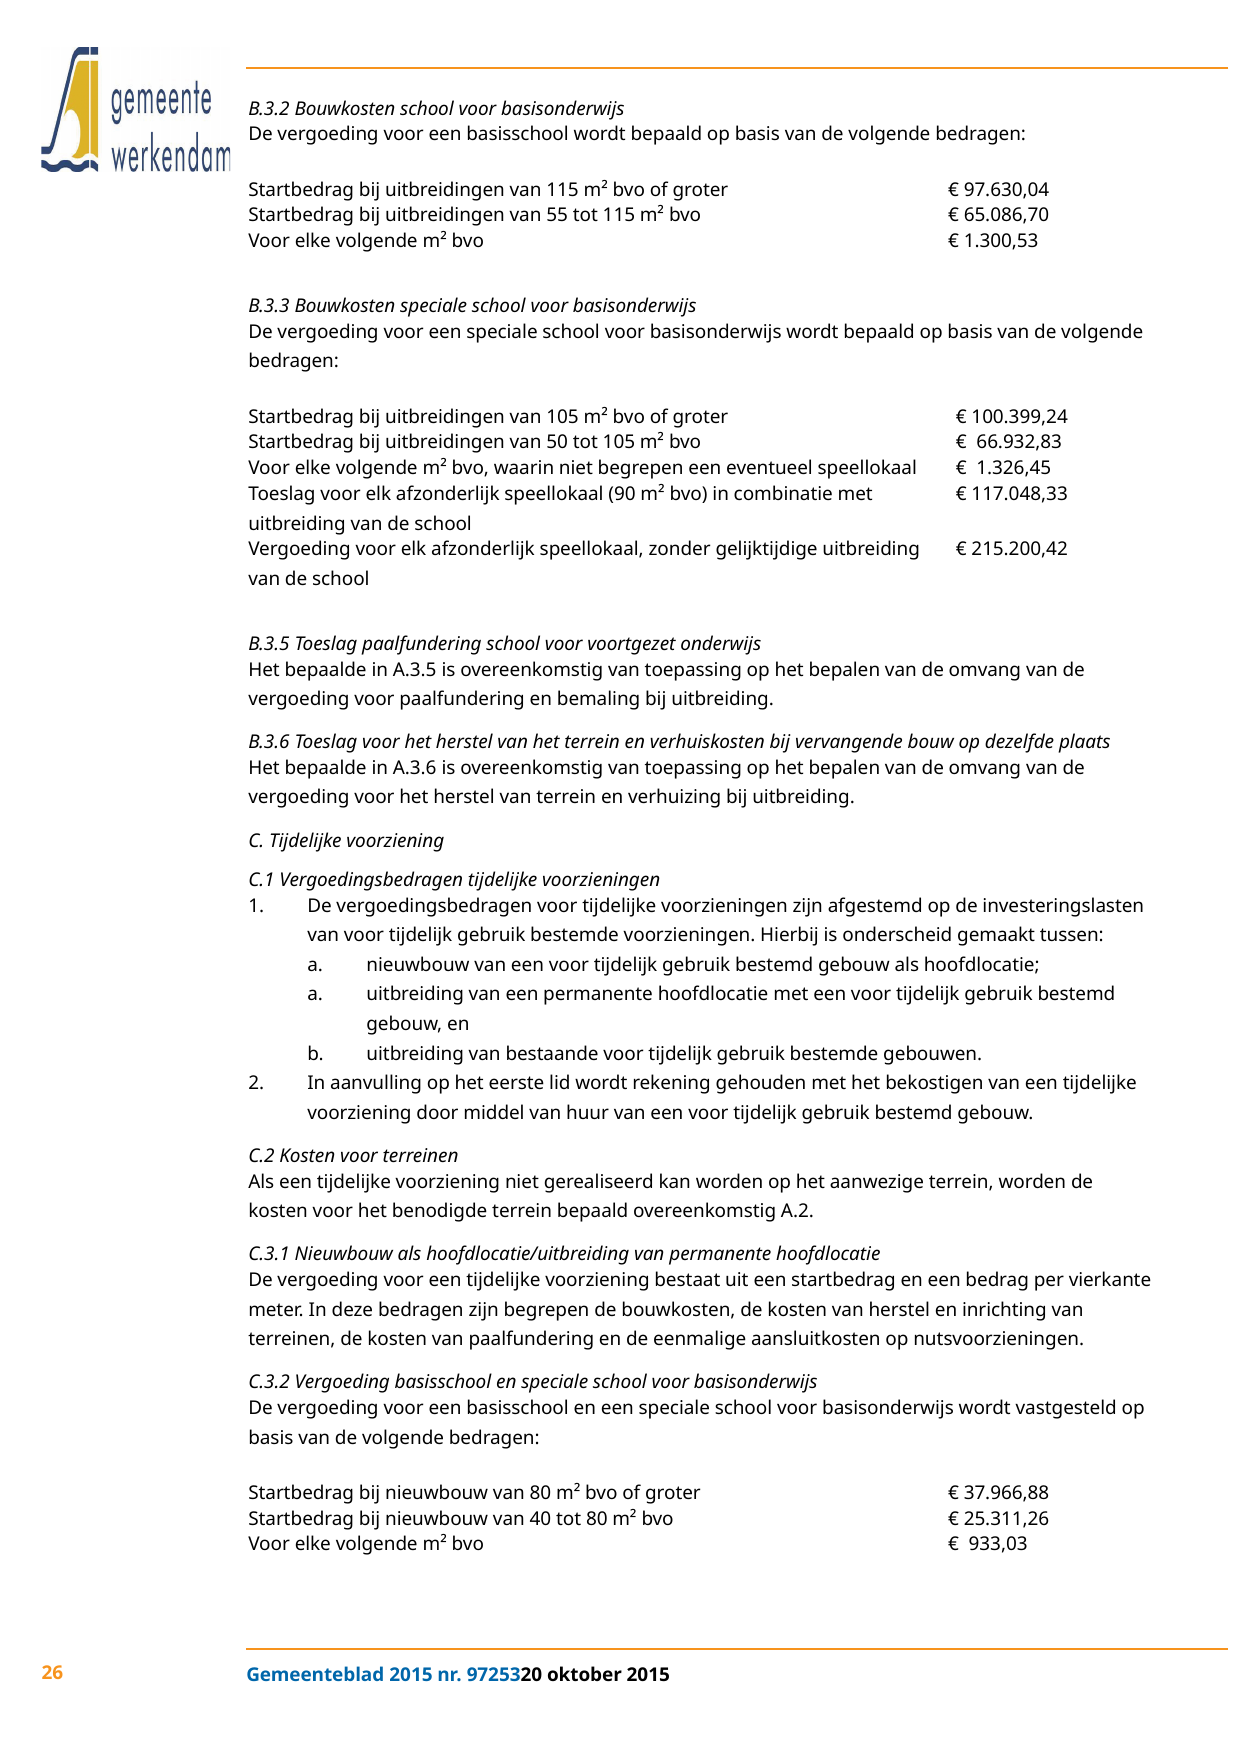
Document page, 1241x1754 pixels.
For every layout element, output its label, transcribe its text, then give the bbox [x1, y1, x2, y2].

text C.3.1 Nieuwbouw als hoofdlocatie/uitbreiding van permanente hoofdlocatie [248, 1241, 1152, 1266]
table_cell Startbedrag bij uitbreidingen van 50 tot 105 m² bvo [248, 429, 956, 454]
table_cell € 1.300,53 [948, 227, 1152, 253]
text B.3.5 Toeslag paalfundering school voor voortgezet onderwijs [248, 630, 1152, 656]
text B.3.6 Toeslag voor het herstel van het terrein en verhuiskosten bij vervangende bouw op dezelfde plaats [248, 728, 1152, 754]
table_cell € 117.048,33 [956, 480, 1152, 535]
list uitbreiding van een permanente hoofdlocatie met een voor tijdelijk gebruik bestemd gebouw, en [307, 981, 1152, 1036]
table_cell € 65.086,70 [948, 202, 1152, 227]
table_header € 100.399,24 [956, 403, 1152, 429]
table_cell Startbedrag bij uitbreidingen van 55 tot 115 m² bvo [248, 202, 948, 227]
text De vergoeding voor een basisschool en een speciale school voor basisonderwijs wordt vastgesteld op basis van de volgende bedragen: [248, 1394, 1152, 1449]
table_cell € 1.326,45 [956, 454, 1152, 480]
text C.1 Vergoedingsbedragen tijdelijke voorzieningen [248, 866, 1152, 892]
text Het bepaalde in A.3.6 is overeenkomstig van toepassing op het bepalen van de omvang van de vergoeding voor het herstel van terrein en verhuizing bij uitbreiding. [248, 754, 1152, 809]
text De vergoeding voor een tijdelijke voorziening bestaat uit een startbedrag en een bedrag per vierkante meter. In deze bedragen zijn begrepen de bouwkosten, de kosten van herstel en inrichting van terreinen, de kosten van paalfundering en de eenmalige aansluitkosten op nutsvoorzieningen. [248, 1266, 1152, 1351]
text De vergoeding voor een speciale school voor basisonderwijs wordt bepaald op basis van de volgende bedragen: [248, 318, 1152, 373]
text De vergoeding voor een basisschool wordt bepaald op basis van de volgende bedragen: [248, 121, 1152, 146]
table_header Startbedrag bij nieuwbouw van 80 m² bvo of groter [248, 1479, 948, 1505]
list De vergoedingsbedragen voor tijdelijke voorzieningen zijn afgestemd op de investeringslasten van voor tijdelijk gebruik bestemde voorzieningen. Hierbij is onderscheid gemaakt tussen: [248, 892, 1152, 947]
table_cell Startbedrag bij nieuwbouw van 40 tot 80 m² bvo [248, 1505, 948, 1531]
table_cell € 215.200,42 [956, 535, 1152, 591]
table_header Startbedrag bij uitbreidingen van 105 m² bvo of groter [248, 403, 956, 429]
table_cell Voor elke volgende m² bvo, waarin niet begrepen een eventueel speellokaal [248, 454, 956, 480]
text Het bepaalde in A.3.5 is overeenkomstig van toepassing op het bepalen van de omvang van de vergoeding voor paalfundering en bemaling bij uitbreiding. [248, 656, 1152, 711]
table_cell € 66.932,83 [956, 429, 1152, 454]
text C.3.2 Vergoeding basisschool en speciale school voor basisonderwijs [248, 1368, 1152, 1394]
text B.3.3 Bouwkosten speciale school voor basisonderwijs [248, 292, 1152, 318]
picture [41, 47, 231, 172]
table_cell € 25.311,26 [948, 1505, 1152, 1531]
table_cell Vergoeding voor elk afzonderlijk speellokaal, zonder gelijktijdige uitbreiding van de school [248, 535, 956, 591]
text Als een tijdelijke voorziening niet gerealiseerd kan worden op het aanwezige terrein, worden de kosten voor het benodigde terrein bepaald overeenkomstig A.2. [248, 1168, 1152, 1223]
table_header € 37.966,88 [948, 1479, 1152, 1505]
table_cell Voor elke volgende m² bvo [248, 1531, 948, 1556]
table_cell Toeslag voor elk afzonderlijk speellokaal (90 m² bvo) in combinatie met uitbreiding van de school [248, 480, 956, 535]
text C. Tijdelijke voorziening [248, 827, 1152, 853]
list nieuwbouw van een voor tijdelijk gebruik bestemd gebouw als hoofdlocatie; [307, 951, 1152, 977]
table_header € 97.630,04 [948, 176, 1152, 202]
table_header Startbedrag bij uitbreidingen van 115 m² bvo of groter [248, 176, 948, 202]
text B.3.2 Bouwkosten school voor basisonderwijs [248, 95, 1152, 121]
table_cell € 933,03 [948, 1531, 1152, 1556]
list In aanvulling op het eerste lid wordt rekening gehouden met het bekostigen van een tijdelijke voorziening door middel van huur van een voor tijdelijk gebruik bestemd gebouw. [248, 1069, 1152, 1125]
text C.2 Kosten voor terreinen [248, 1142, 1152, 1168]
table_cell Voor elke volgende m² bvo [248, 227, 948, 253]
list uitbreiding van bestaande voor tijdelijk gebruik bestemde gebouwen. [307, 1040, 1152, 1066]
